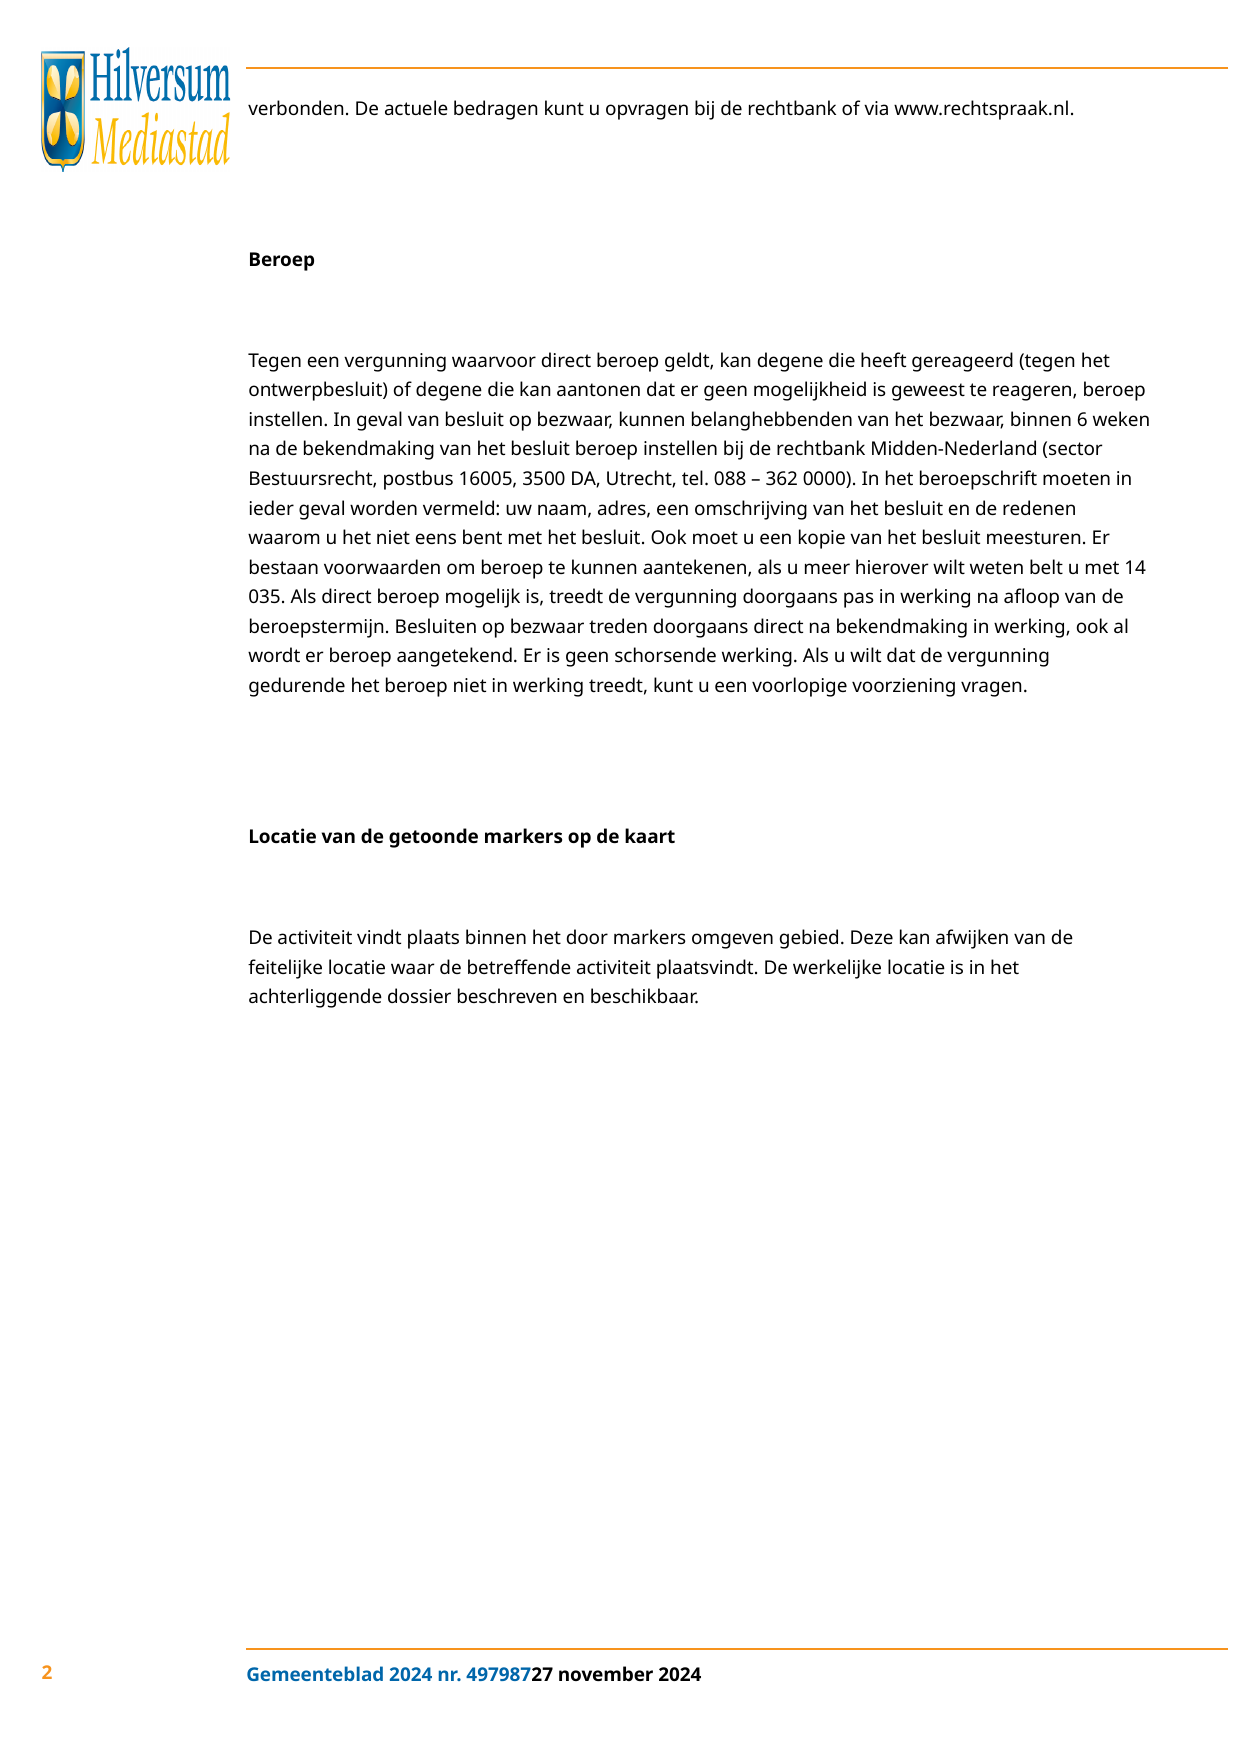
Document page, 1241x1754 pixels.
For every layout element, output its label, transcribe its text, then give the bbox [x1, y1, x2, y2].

picture [41, 47, 231, 172]
text De activiteit vindt plaats binnen het door markers omgeven gebied. Deze kan afwijken van de feitelijke locatie waar de betreffende activiteit plaatsvindt. De werkelijke locatie is in het achterliggende dossier beschreven en beschikbaar. [248, 924, 1152, 1009]
text Locatie van de getoonde markers op de kaart [248, 823, 1152, 849]
text Tegen een vergunning waarvoor direct beroep geldt, kan degene die heeft gereageerd (tegen het ontwerpbesluit) of degene die kan aantonen dat er geen mogelijkheid is geweest te reageren, beroep instellen. In geval van besluit op bezwaar, kunnen belanghebbenden van het bezwaar, binnen 6 weken na de bekendmaking van het besluit beroep instellen bij de rechtbank Midden-Nederland (sector Bestuursrecht, postbus 16005, 3500 DA, Utrecht, tel. 088 – 362 0000). In het beroepschrift moeten in ieder geval worden vermeld: uw naam, adres, een omschrijving van het besluit en de redenen waarom u het niet eens bent met het besluit. Ook moet u een kopie van het besluit meesturen. Er bestaan voorwaarden om beroep te kunnen aantekenen, als u meer hierover wilt weten belt u met 14 035. Als direct beroep mogelijk is, treedt de vergunning doorgaans pas in werking na afloop van de beroepstermijn. Besluiten op bezwaar treden doorgaans direct na bekendmaking in werking, ook al wordt er beroep aangetekend. Er is geen schorsende werking. Als u wilt dat de vergunning gedurende het beroep niet in werking treedt, kunt u een voorlopige voorziening vragen. [248, 347, 1152, 698]
text Beroep [248, 246, 1152, 272]
text verbonden. De actuele bedragen kunt u opvragen bij de rechtbank of via www.rechtspraak.nl. [248, 95, 1152, 121]
